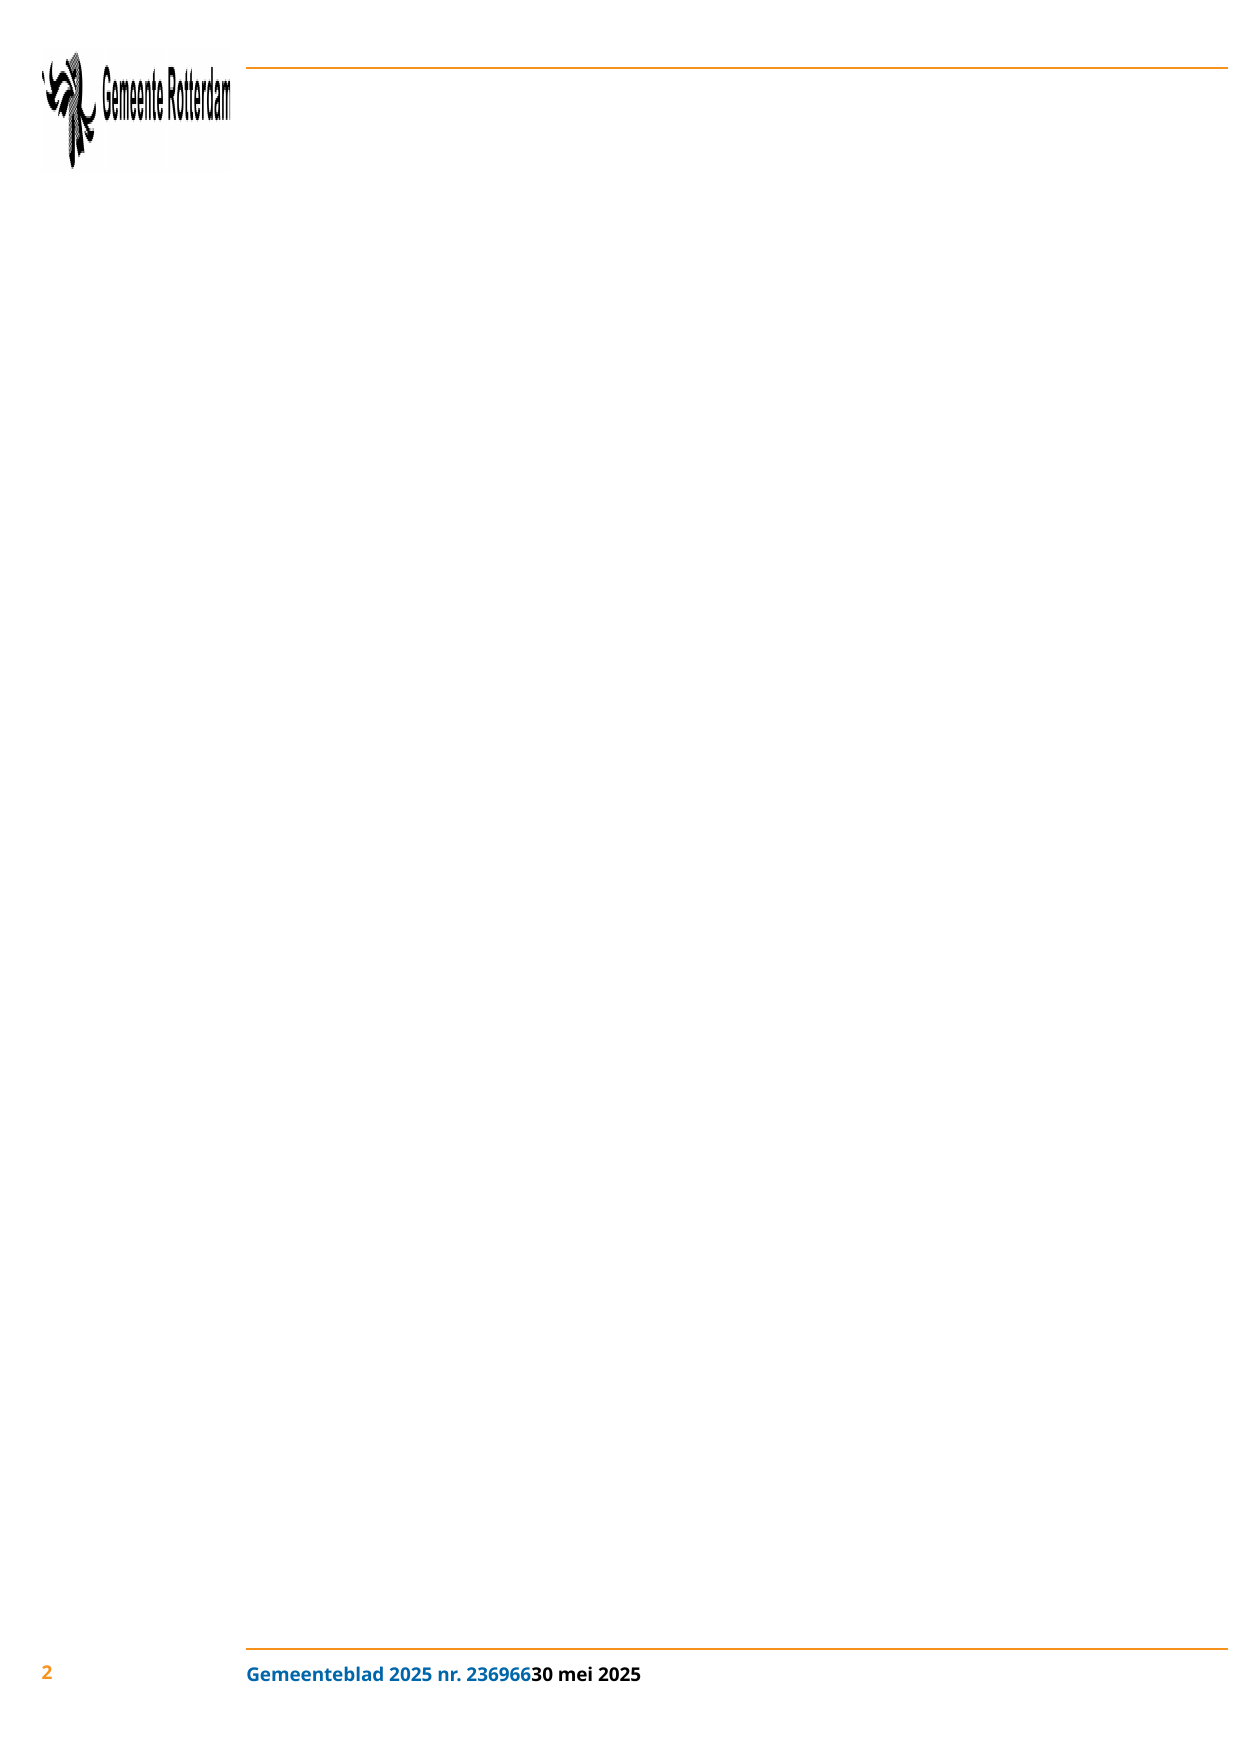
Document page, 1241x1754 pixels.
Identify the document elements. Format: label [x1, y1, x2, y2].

picture [41, 47, 231, 172]
